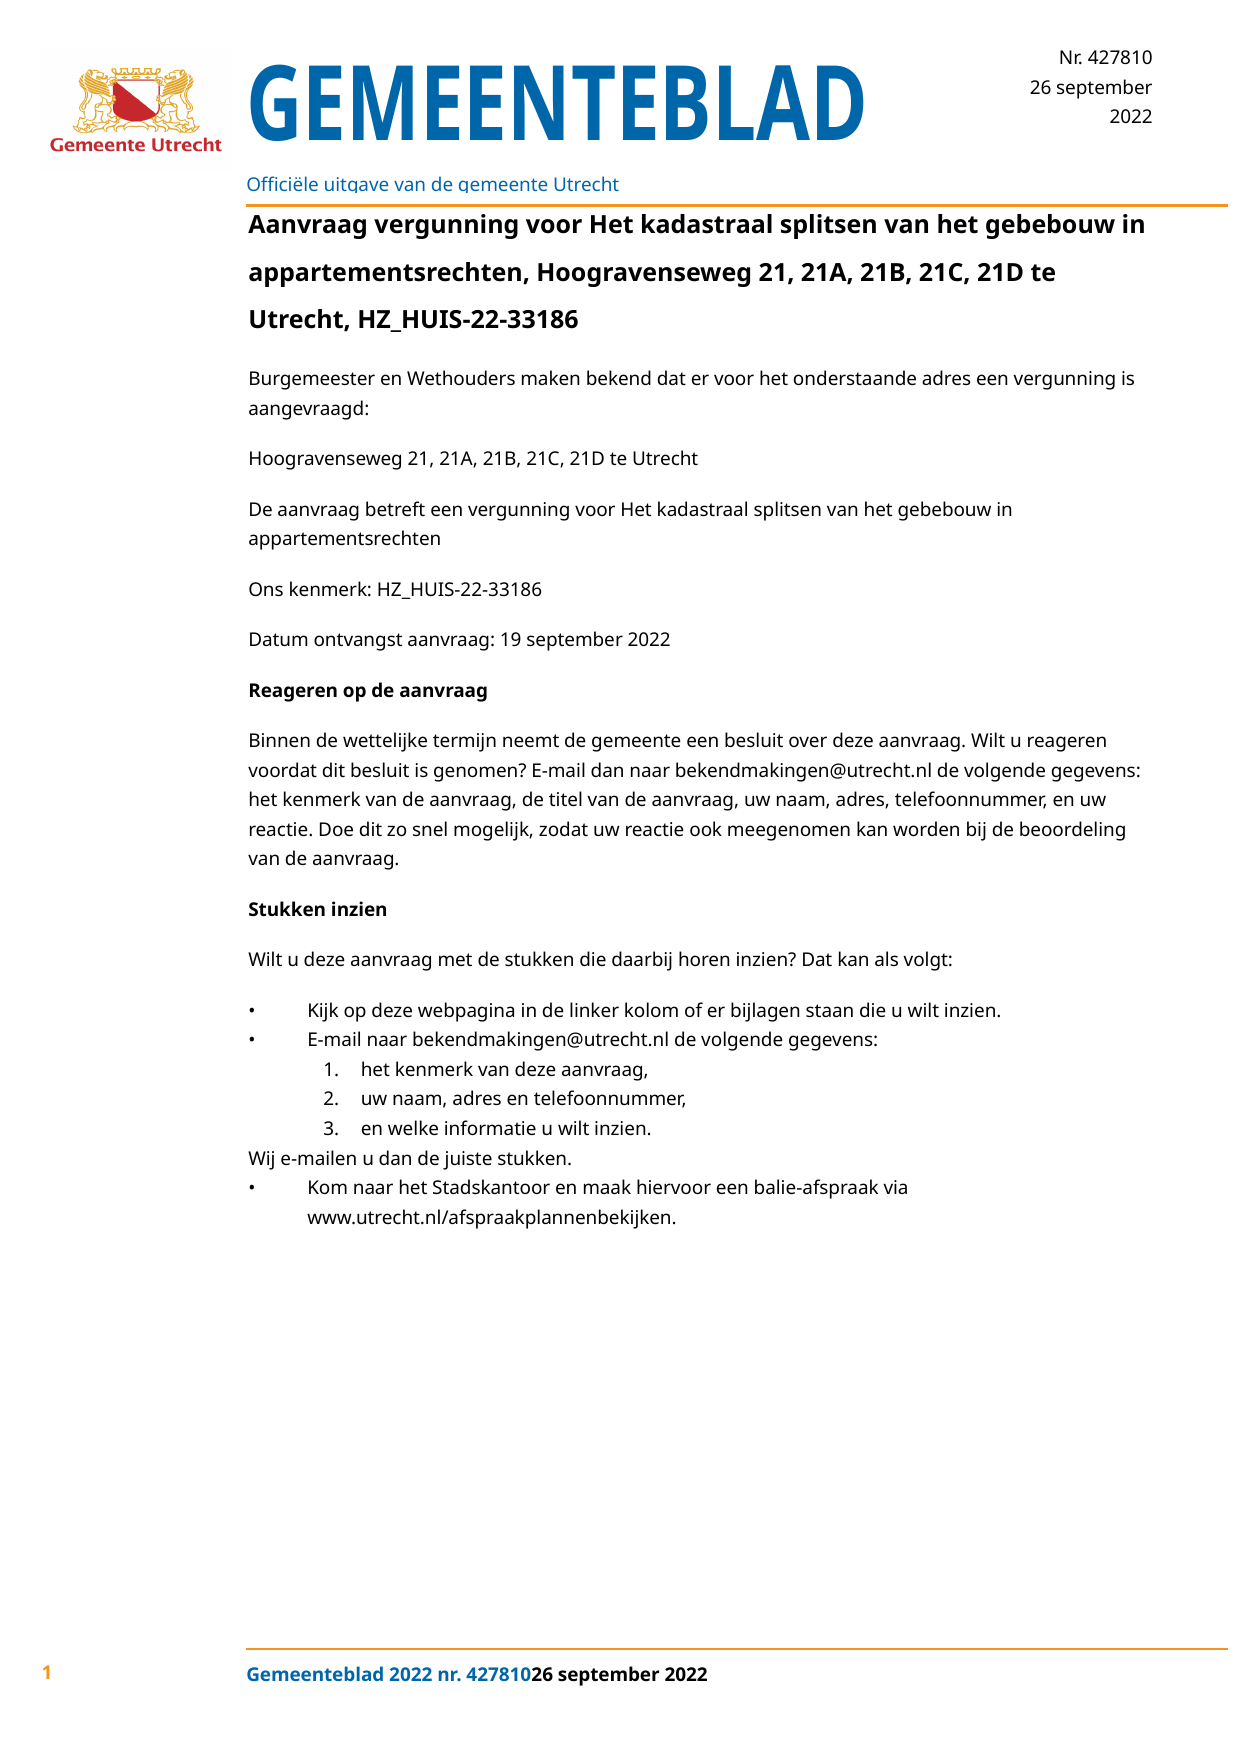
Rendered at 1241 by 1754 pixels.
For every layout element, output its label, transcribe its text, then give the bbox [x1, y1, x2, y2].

text Aanvraag vergunning voor Het kadastraal splitsen van het gebebouw in appartementsrechten, Hoogravenseweg 21, 21A, 21B, 21C, 21D te Utrecht, HZ_HUIS-22-33186 [248, 207, 1152, 336]
text De aanvraag betreft een vergunning voor Het kadastraal splitsen van het gebebouw in appartementsrechten [248, 496, 1152, 551]
list Kijk op deze webpagina in de linker kolom of er bijlagen staan die u wilt inzien. [248, 997, 1152, 1022]
text Wij e-mailen u dan de juiste stukken. [248, 1145, 1152, 1170]
text Ons kenmerk: HZ_HUIS-22-33186 [248, 576, 1152, 602]
text Hoogravenseweg 21, 21A, 21B, 21C, 21D te Utrecht [248, 446, 1152, 471]
text Wilt u deze aanvraag met de stukken die daarbij horen inzien? Dat kan als volgt: [248, 946, 1152, 972]
list Kom naar het Stadskantoor en maak hiervoor een balie-afspraak via www.utrecht.nl/afspraakplannenbekijken. [248, 1174, 1152, 1229]
text Burgemeester en Wethouders maken bekend dat er voor het onderstaande adres een vergunning is aangevraagd: [248, 366, 1152, 421]
list E-mail naar bekendmakingen@utrecht.nl de volgende gegevens: [248, 1026, 1152, 1052]
list uw naam, adres en telefoonnummer, [323, 1086, 1152, 1111]
text Datum ontvangst aanvraag: 19 september 2022 [248, 626, 1152, 652]
text Stukken inzien [248, 896, 1152, 922]
text Binnen de wettelijke termijn neemt de gemeente een besluit over deze aanvraag. Wilt u reageren voordat dit besluit is genomen? E-mail dan naar bekendmakingen@utrecht.nl de volgende gegevens: het kenmerk van de aanvraag, de titel van de aanvraag, uw naam, adres, telefoonnummer, en uw reactie. Doe dit zo snel mogelijk, zodat uw reactie ook meegenomen kan worden bij de beoordeling van de aanvraag. [248, 727, 1152, 871]
list en welke informatie u wilt inzien. [323, 1115, 1152, 1141]
picture [41, 47, 231, 172]
list het kenmerk van deze aanvraag, [323, 1056, 1152, 1082]
text Reageren op de aanvraag [248, 677, 1152, 702]
